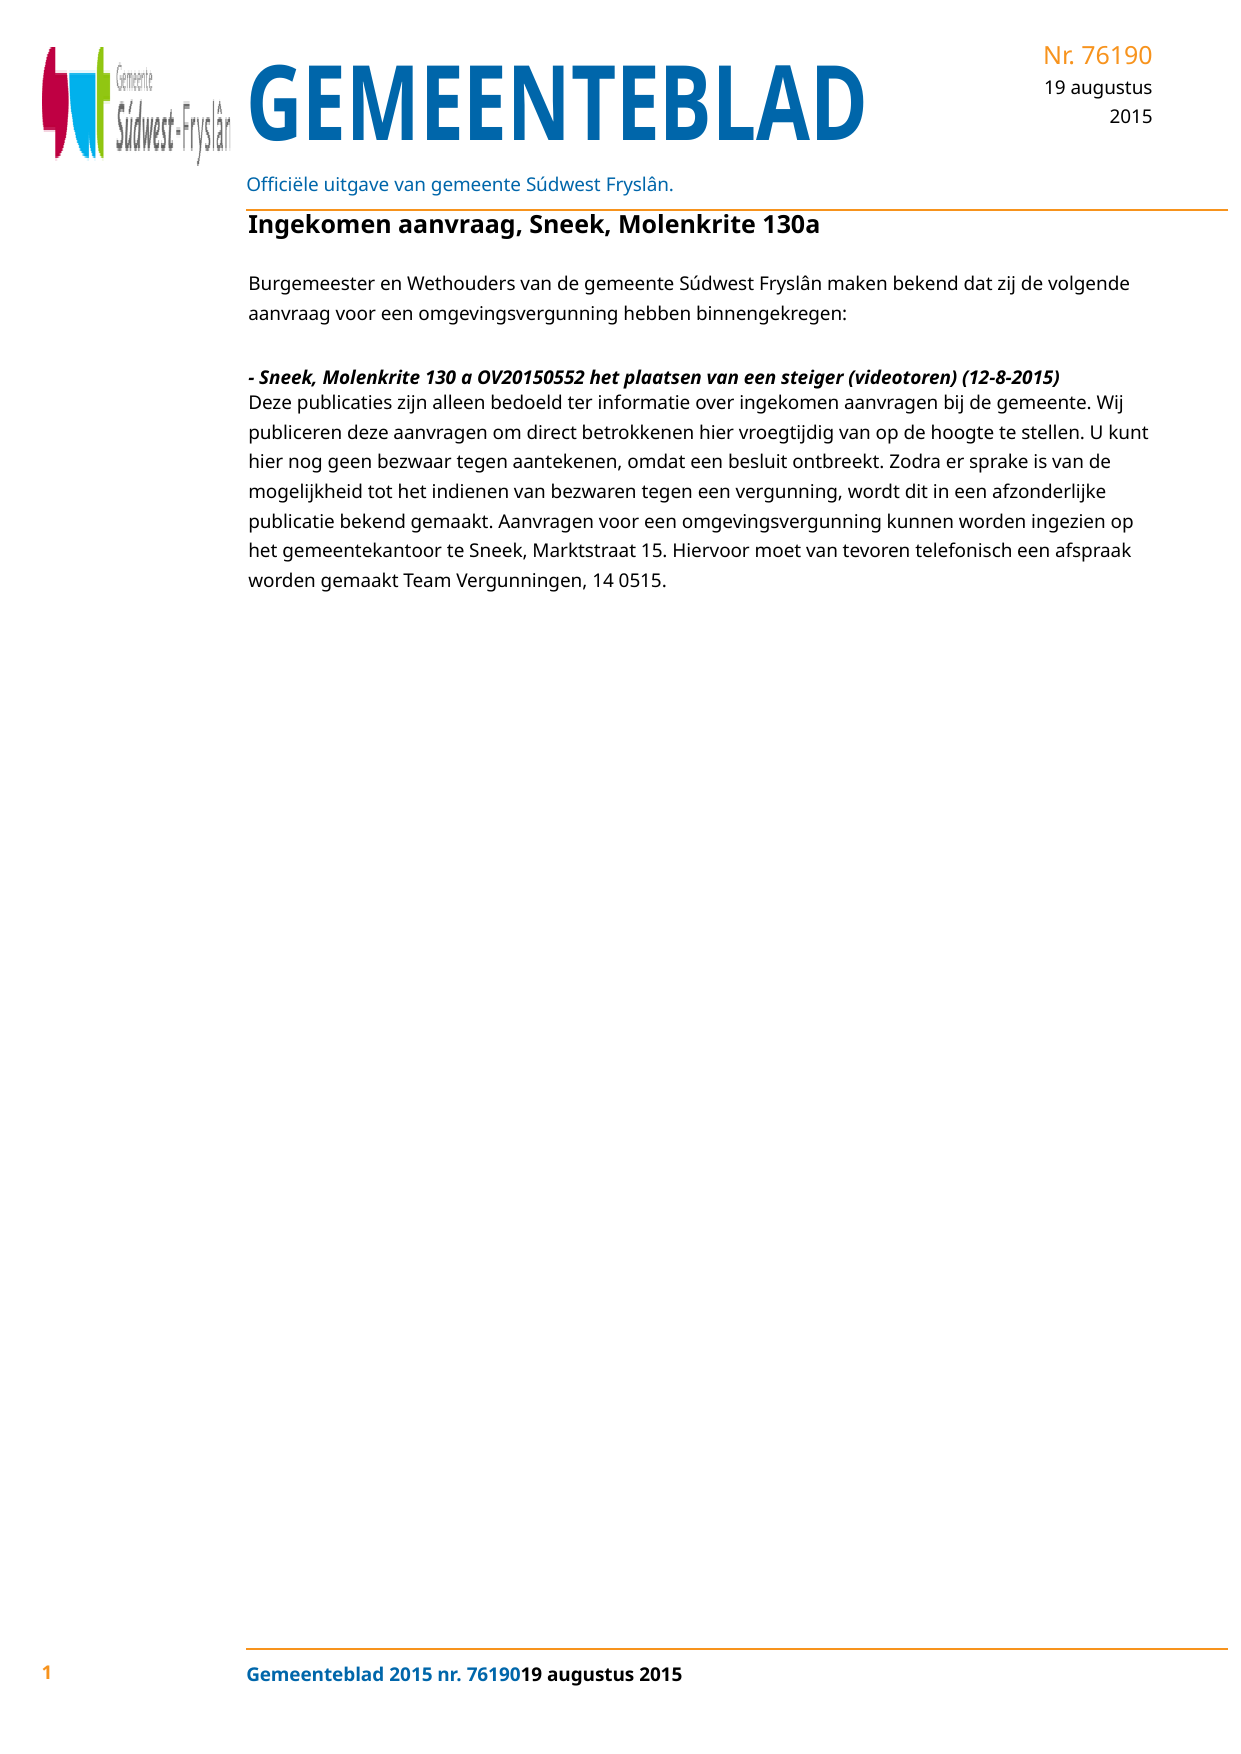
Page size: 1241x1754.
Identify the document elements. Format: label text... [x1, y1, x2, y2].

text - Sneek, Molenkrite 130 a OV20150552 het plaatsen van een steiger (videotoren) (12-8-2015) [248, 364, 1152, 389]
picture [41, 47, 231, 172]
text Deze publicaties zijn alleen bedoeld ter informatie over ingekomen aanvragen bij de gemeente. Wij publiceren deze aanvragen om direct betrokkenen hier vroegtijdig van op de hoogte te stellen. U kunt hier nog geen bezwaar tegen aantekenen, omdat een besluit ontbreekt. Zodra er sprake is van de mogelijkheid tot het indienen van bezwaren tegen een vergunning, wordt dit in een afzonderlijke publicatie bekend gemaakt. Aanvragen voor een omgevingsvergunning kunnen worden ingezien op het gemeentekantoor te Sneek, Marktstraat 15. Hiervoor moet van tevoren telefonisch een afspraak worden gemaakt Team Vergunningen, 14 0515. [248, 389, 1152, 593]
text Burgemeester en Wethouders van de gemeente Súdwest Fryslân maken bekend dat zij de volgende aanvraag voor een omgevingsvergunning hebben binnengekregen: [248, 270, 1152, 326]
text Ingekomen aanvraag, Sneek, Molenkrite 130a [248, 211, 1152, 241]
